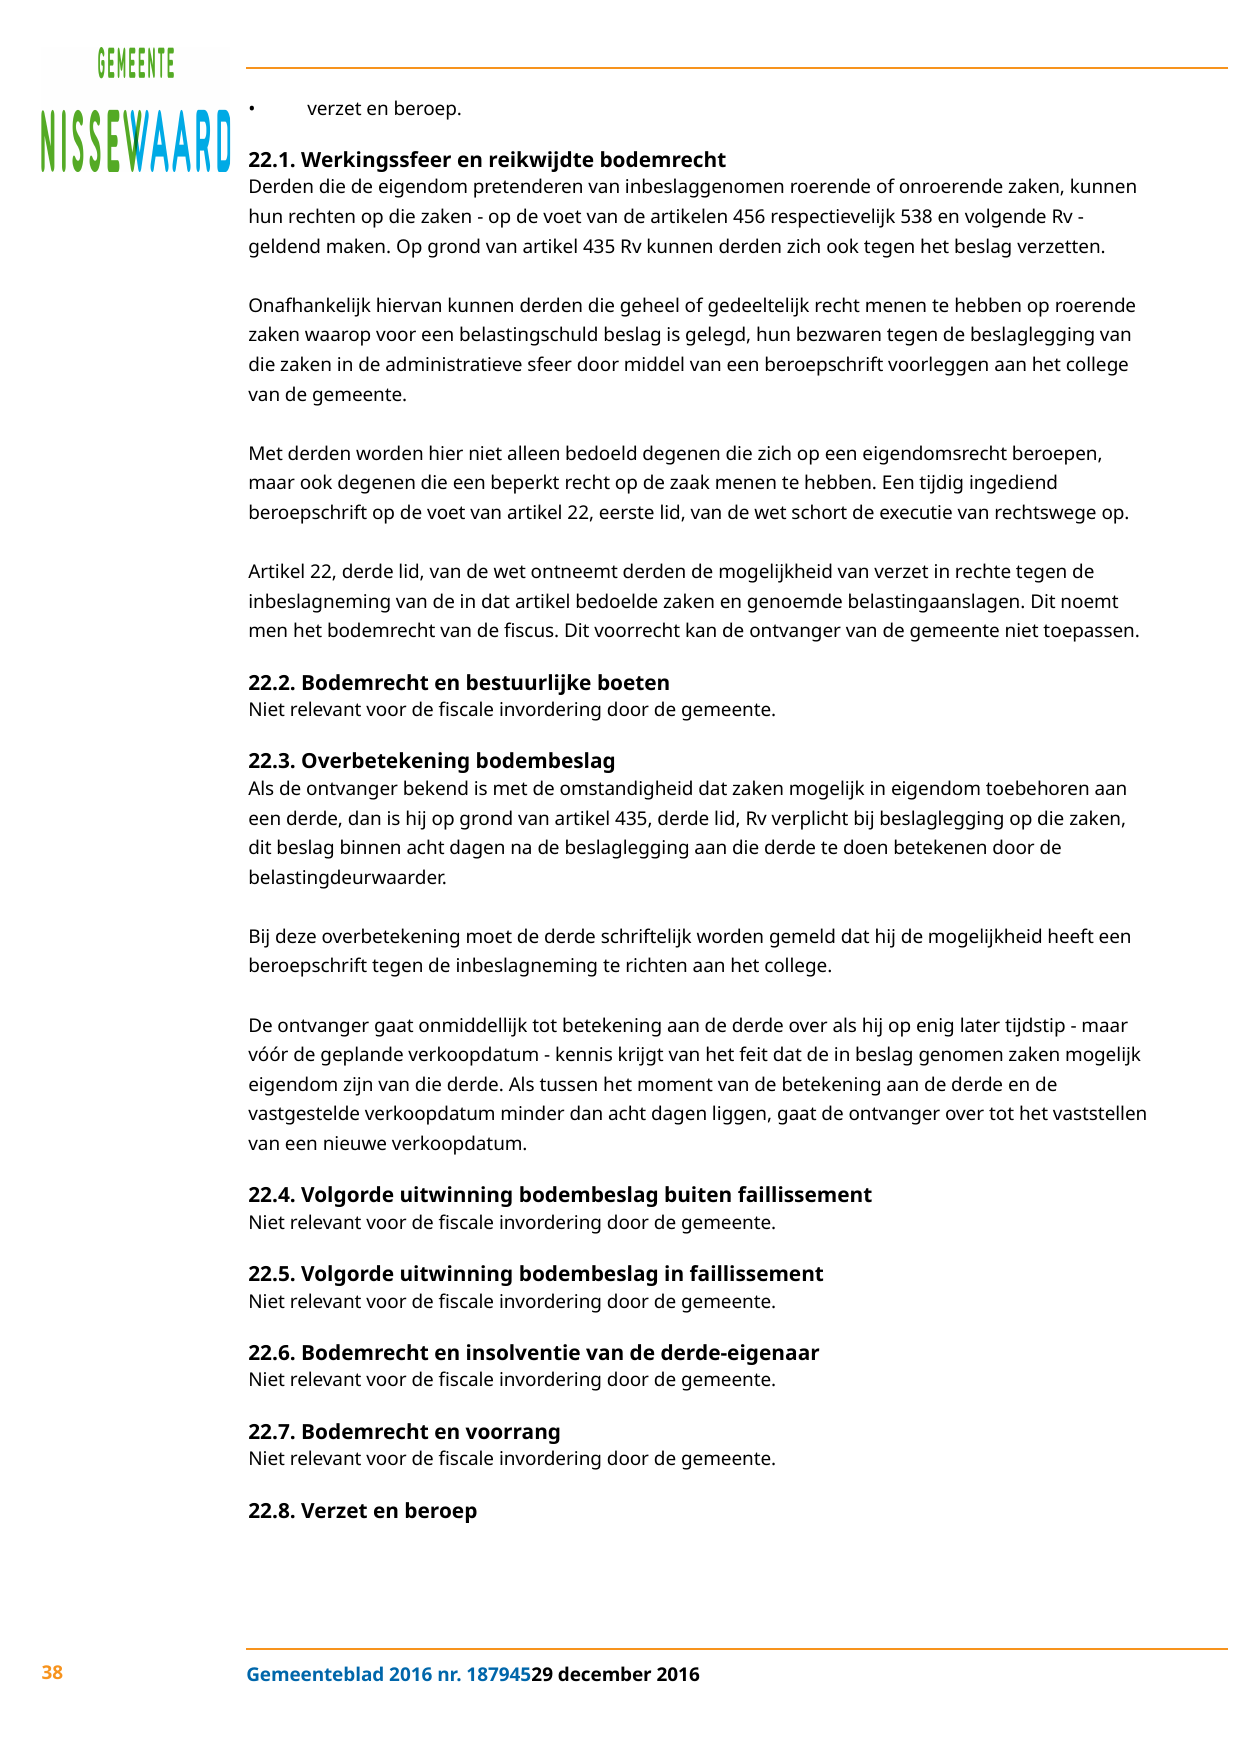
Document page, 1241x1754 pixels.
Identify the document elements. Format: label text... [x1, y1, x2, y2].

picture [154, 157, 165, 172]
picture [201, 122, 206, 138]
text 22.7. Bodemrecht en voorrang [248, 1417, 1152, 1446]
text 22.6. Bodemrecht en insolventie van de derde-eigenaar [248, 1338, 1152, 1367]
picture [222, 122, 227, 160]
text Niet relevant voor de fiscale invordering door de gemeente. [248, 696, 1152, 722]
text Als de ontvanger bekend is met de omstandigheid dat zaken mogelijk in eigendom toebehoren aan een derde, dan is hij op grond van artikel 435, derde lid, Rv verplicht bij beslaglegging op die zaken, dit beslag binnen acht dagen na de beslaglegging aan die derde te doen betekenen door de belastingdeurwaarder. [248, 775, 1152, 889]
text Bij deze overbetekening moet de derde schriftelijk worden gemeld dat hij de mogelijkheid heeft een beroepschrift tegen de inbeslagneming te richten aan het college. [248, 923, 1152, 978]
text 22.2. Bodemrecht en bestuurlijke boeten [248, 668, 1152, 696]
text Artikel 22, derde lid, van de wet ontneemt derden de mogelijkheid van verzet in rechte tegen de inbeslagneming van de in dat artikel bedoelde zaken en genoemde belastingaanslagen. Dit noemt men het bodemrecht van de fiscus. Dit voorrecht kan de ontvanger van de gemeente niet toepassen. [248, 558, 1152, 643]
text Niet relevant voor de fiscale invordering door de gemeente. [248, 1288, 1152, 1313]
picture [176, 157, 187, 172]
text 22.3. Overbetekening bodembeslag [248, 747, 1152, 775]
text 22.4. Volgorde uitwinning bodembeslag buiten faillissement [248, 1181, 1152, 1209]
text 22.1. Werkingssfeer en reikwijdte bodemrecht [248, 145, 1152, 174]
text De ontvanger gaat onmiddellijk tot betekening aan de derde over als hij op enig later tijdstip - maar vóór de geplande verkoopdatum - kennis krijgt van het feit dat de in beslag genomen zaken mogelijk eigendom zijn van die derde. Als tussen het moment van de betekening aan de derde en de vastgestelde verkoopdatum minder dan acht dagen liggen, gaat de ontvanger over tot het vaststellen van een nieuwe verkoopdatum. [248, 1012, 1152, 1156]
text Niet relevant voor de fiscale invordering door de gemeente. [248, 1446, 1152, 1471]
text Onafhankelijk hiervan kunnen derden die geheel of gedeeltelijk recht menen te hebben op roerende zaken waarop voor een belastingschuld beslag is gelegd, hun bezwaren tegen de beslaglegging van die zaken in de administratieve sfeer door middel van een beroepschrift voorleggen aan het college van de gemeente. [248, 292, 1152, 406]
text Met derden worden hier niet alleen bedoeld degenen die zich op een eigendomsrecht beroepen, maar ook degenen die een beperkt recht op de zaak menen te hebben. Een tijdig ingediend beroepschrift op de voet van artikel 22, eerste lid, van de wet schort de executie van rechtswege op. [248, 440, 1152, 525]
picture [200, 151, 206, 172]
text Derden die de eigendom pretenderen van inbeslaggenomen roerende of onroerende zaken, kunnen hun rechten op die zaken - op de voet van de artikelen 456 respectievelijk 538 en volgende Rv - geldend maken. Op grond van artikel 435 Rv kunnen derden zich ook tegen het beslag verzetten. [248, 174, 1152, 258]
picture [41, 47, 231, 172]
text Niet relevant voor de fiscale invordering door de gemeente. [248, 1209, 1152, 1235]
text 22.8. Verzet en beroep [248, 1496, 1152, 1524]
text 22.5. Volgorde uitwinning bodembeslag in faillissement [248, 1259, 1152, 1288]
list verzet en beroep. [248, 95, 1152, 121]
text Niet relevant voor de fiscale invordering door de gemeente. [248, 1367, 1152, 1392]
